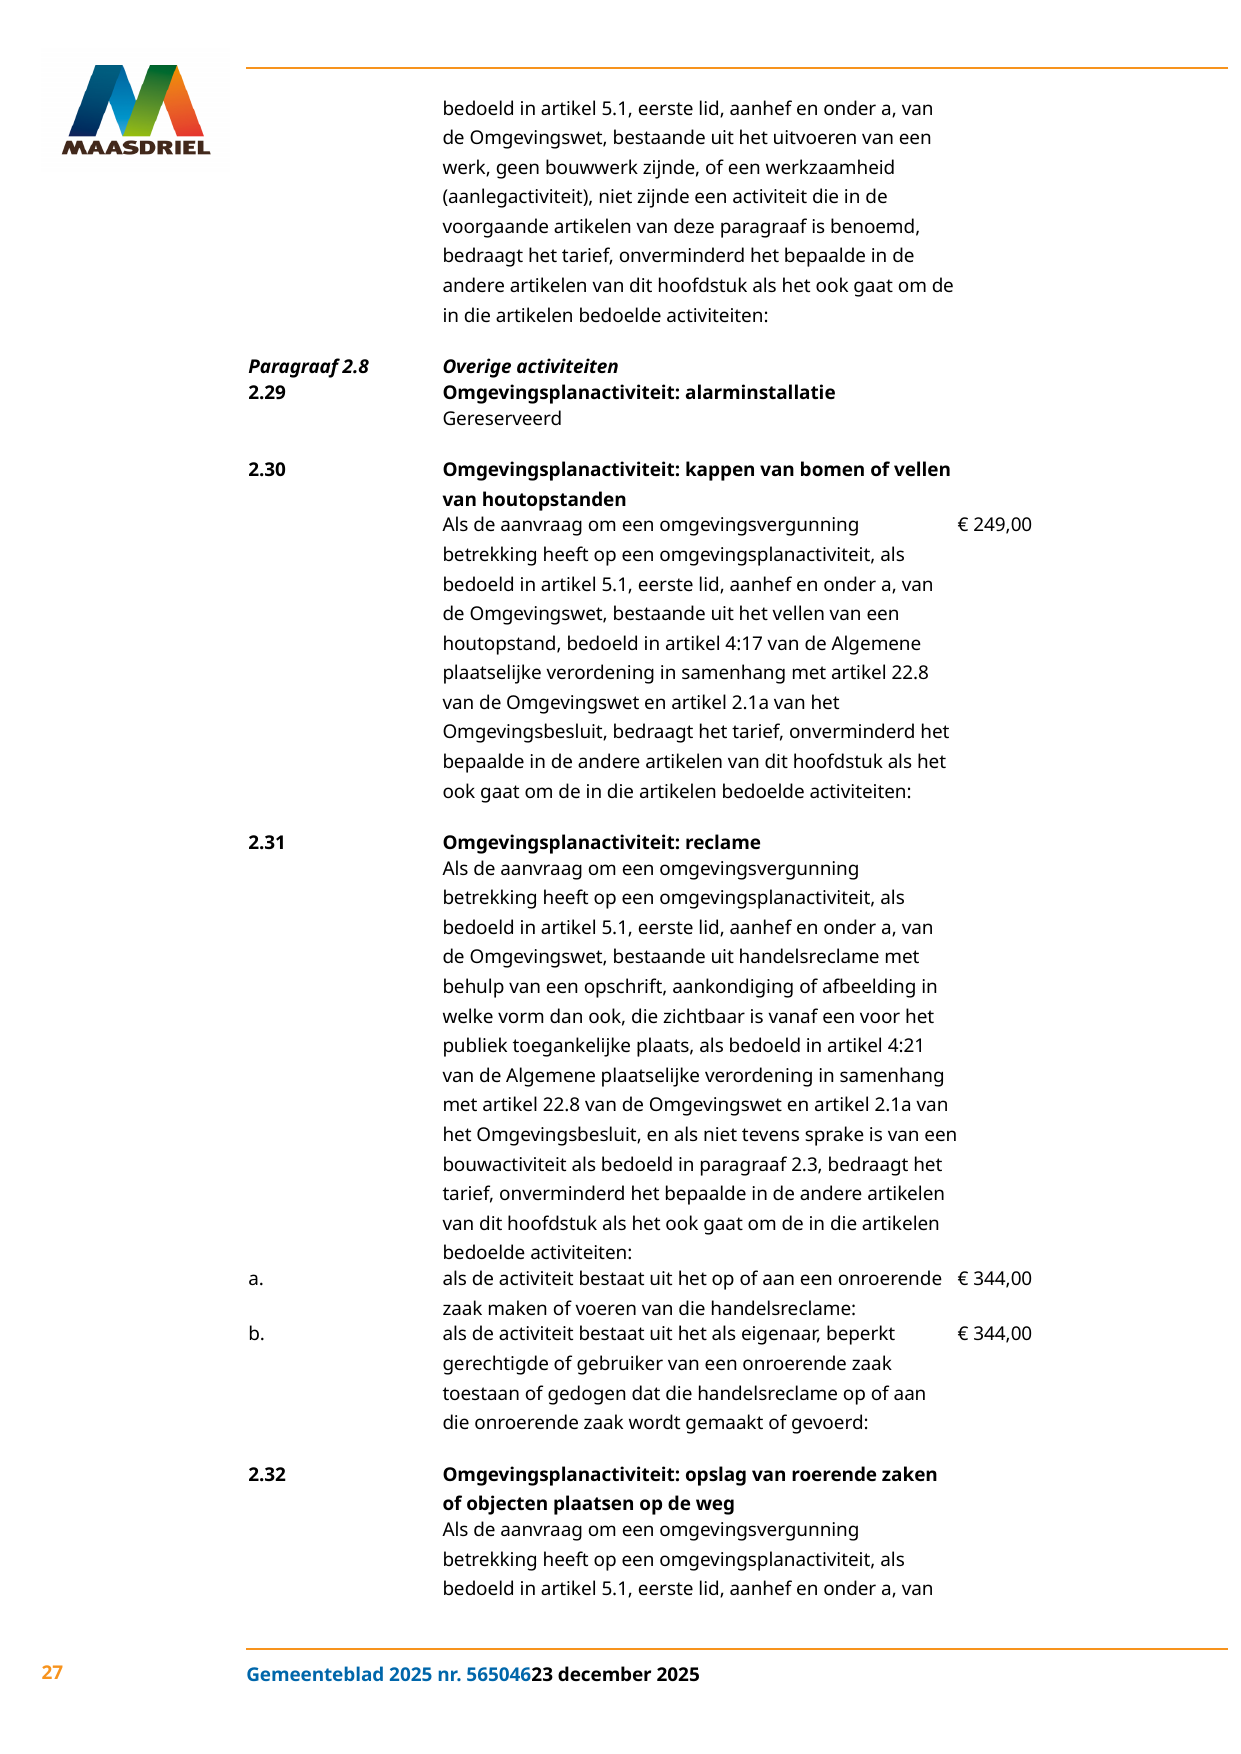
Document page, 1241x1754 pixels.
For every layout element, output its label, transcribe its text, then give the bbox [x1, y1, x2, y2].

table_cell Gereserveerd [442, 405, 957, 431]
table_cell [248, 328, 442, 353]
table_cell [958, 405, 1152, 431]
table_cell Omgevingsplanactiviteit: reclame [442, 829, 957, 855]
table_cell [248, 405, 442, 431]
table_cell [248, 1516, 442, 1601]
table_cell € 344,00 [958, 1321, 1152, 1435]
table_cell b. [248, 1321, 442, 1435]
table_cell [958, 328, 1152, 353]
table_cell Als de aanvraag om een omgevingsvergunning betrekking heeft op een omgevingsplanactiviteit, als bedoeld in artikel 5.1, eerste lid, aanhef en onder a, van de Omgevingswet, bestaande uit handelsreclame met behulp van een opschrift, aankondiging of afbeelding in welke vorm dan ook, die zichtbaar is vanaf een voor het publiek toegankelijke plaats, als bedoeld in artikel 4:21 van de Algemene plaatselijke verordening in samenhang met artikel 22.8 van de Omgevingswet en artikel 2.1a van het Omgevingsbesluit, en als niet tevens sprake is van een bouwactiviteit als bedoeld in paragraaf 2.3, bedraagt het tarief, onverminderd het bepaalde in de andere artikelen van dit hoofdstuk als het ook gaat om de in die artikelen bedoelde activiteiten: [442, 855, 957, 1265]
table_cell Omgevingsplanactiviteit: opslag van roerende zaken of objecten plaatsen op de weg [442, 1461, 957, 1516]
table_cell [248, 804, 442, 829]
table_cell € 344,00 [958, 1265, 1152, 1321]
table_cell [958, 1461, 1152, 1516]
table_cell [248, 512, 442, 803]
table_cell [248, 1435, 442, 1461]
table_cell a. [248, 1265, 442, 1321]
table_cell als de activiteit bestaat uit het als eigenaar, beperkt gerechtigde of gebruiker van een onroerende zaak toestaan of gedogen dat die handelsreclame op of aan die onroerende zaak wordt gemaakt of gevoerd: [442, 1321, 957, 1435]
table_cell [248, 431, 442, 456]
table_cell Als de aanvraag om een omgevingsvergunning betrekking heeft op een omgevingsplanactiviteit, als bedoeld in artikel 5.1, eerste lid, aanhef en onder a, van de Omgevingswet, bestaande uit het vellen van een houtopstand, bedoeld in artikel 4:17 van de Algemene plaatselijke verordening in samenhang met artikel 22.8 van de Omgevingswet en artikel 2.1a van het Omgevingsbesluit, bedraagt het tarief, onverminderd het bepaalde in de andere artikelen van dit hoofdstuk als het ook gaat om de in die artikelen bedoelde activiteiten: [442, 512, 957, 803]
table_cell Overige activiteiten [442, 353, 957, 379]
table_cell 2.29 [248, 379, 442, 405]
table_cell 2.30 [248, 456, 442, 512]
table_cell [958, 804, 1152, 829]
table_cell [442, 328, 957, 353]
table_cell [442, 431, 957, 456]
table_cell [248, 95, 442, 328]
table_cell € 249,00 [958, 512, 1152, 803]
table_cell [958, 829, 1152, 855]
table_cell Omgevingsplanactiviteit: kappen van bomen of vellen van houtopstanden [442, 456, 957, 512]
table_cell Omgevingsplanactiviteit: alarminstallatie [442, 379, 957, 405]
table_cell 2.31 [248, 829, 442, 855]
table_cell Als de aanvraag om een omgevingsvergunning betrekking heeft op een omgevingsplanactiviteit, als bedoeld in artikel 5.1, eerste lid, aanhef en onder a, van [442, 1516, 957, 1601]
table_cell [958, 379, 1152, 405]
picture [41, 47, 231, 172]
table_cell 2.32 [248, 1461, 442, 1516]
table_cell [958, 456, 1152, 512]
table_cell [442, 1435, 957, 1461]
table_cell Paragraaf 2.8 [248, 353, 442, 379]
table_cell [958, 95, 1152, 328]
table_cell [958, 1435, 1152, 1461]
table_cell [958, 1516, 1152, 1601]
table_cell bedoeld in artikel 5.1, eerste lid, aanhef en onder a, van de Omgevingswet, bestaande uit het uitvoeren van een werk, geen bouwwerk zijnde, of een werkzaamheid (aanlegactiviteit), niet zijnde een activiteit die in de voorgaande artikelen van deze paragraaf is benoemd, bedraagt het tarief, onverminderd het bepaalde in de andere artikelen van dit hoofdstuk als het ook gaat om de in die artikelen bedoelde activiteiten: [442, 95, 957, 328]
table_cell als de activiteit bestaat uit het op of aan een onroerende zaak maken of voeren van die handelsreclame: [442, 1265, 957, 1321]
table_cell [958, 855, 1152, 1265]
table_cell [958, 431, 1152, 456]
table_cell [958, 353, 1152, 379]
table_cell [248, 855, 442, 1265]
table_cell [442, 804, 957, 829]
